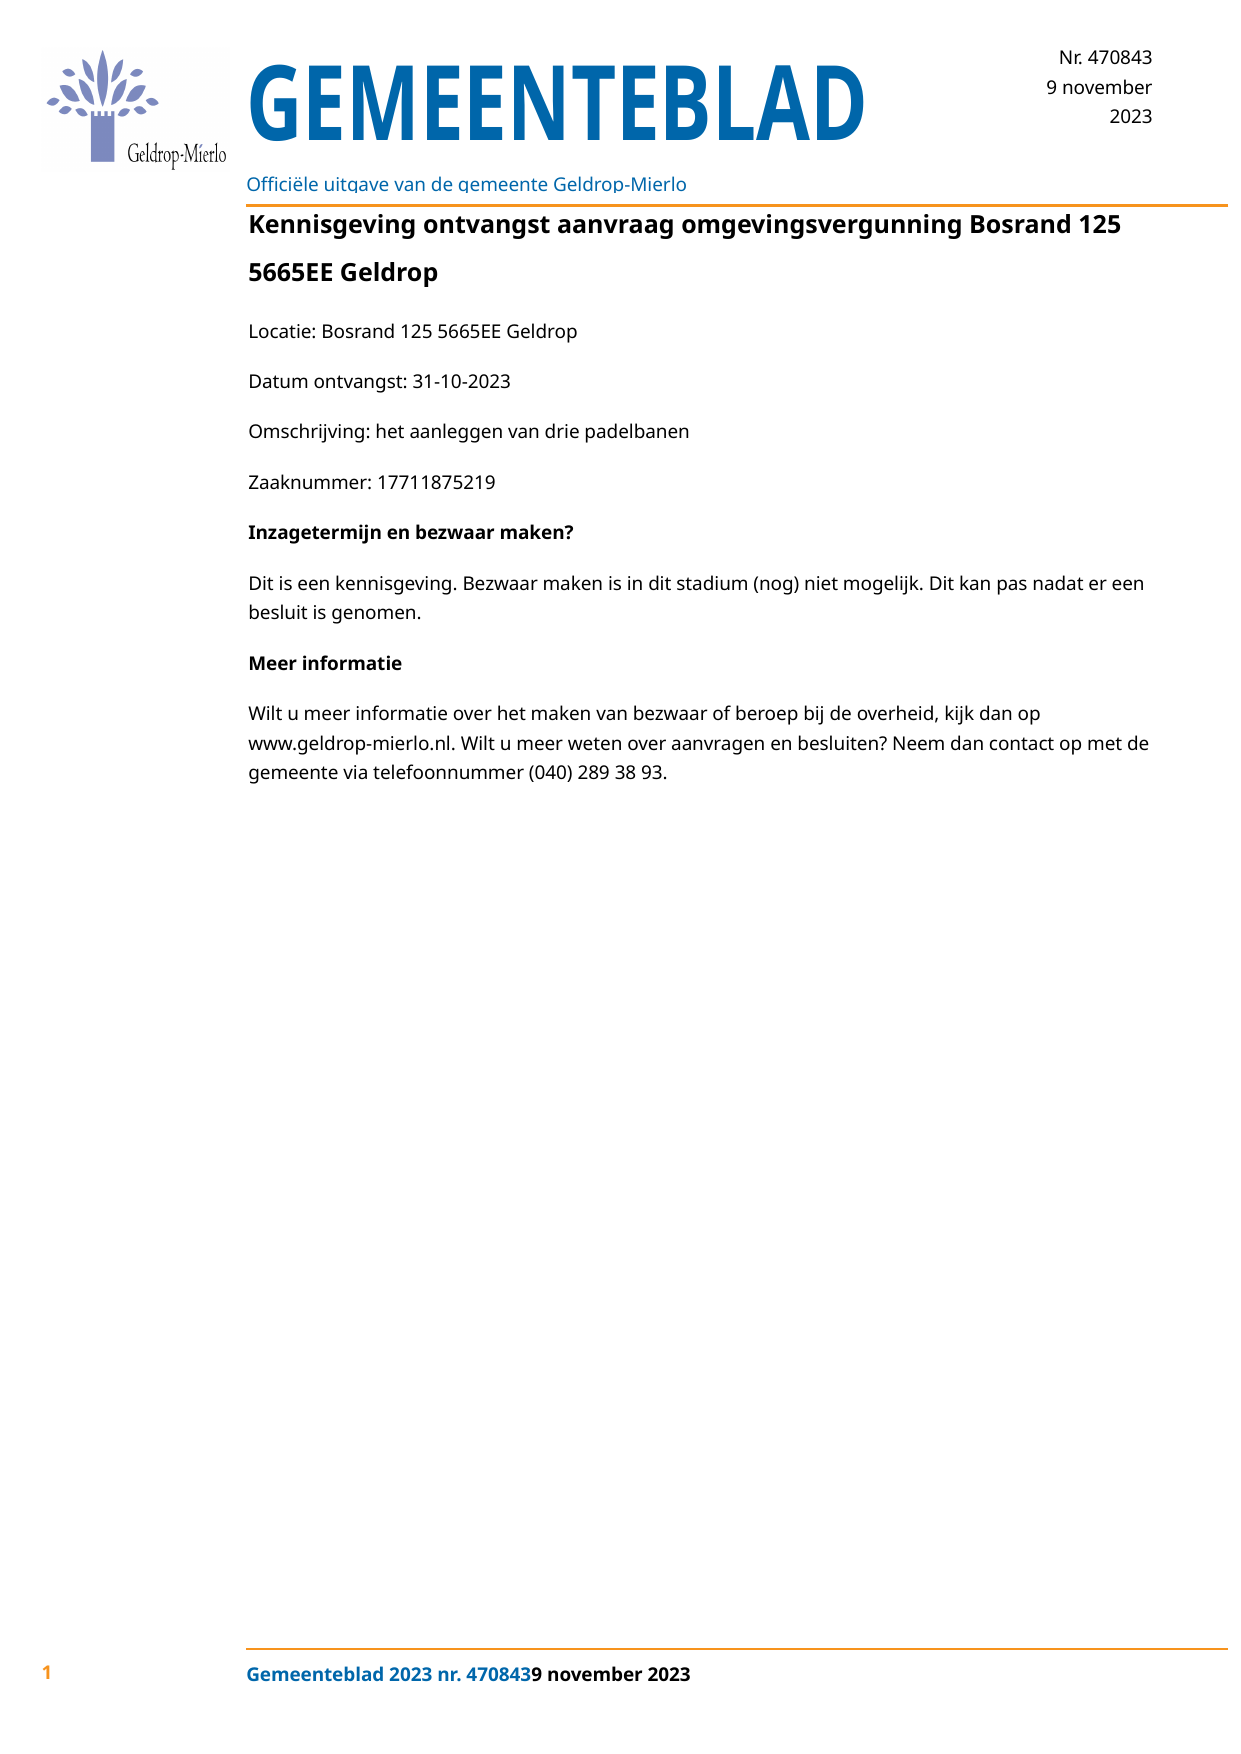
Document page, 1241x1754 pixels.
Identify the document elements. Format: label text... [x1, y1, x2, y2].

text Datum ontvangst: 31-10-2023 [248, 368, 1152, 394]
text Zaaknummer: 17711875219 [248, 469, 1152, 495]
picture [41, 47, 231, 172]
text Meer informatie [248, 650, 1152, 676]
text Omschrijving: het aanleggen van drie padelbanen [248, 419, 1152, 444]
text Inzagetermijn en bezwaar maken? [248, 519, 1152, 545]
text Locatie: Bosrand 125 5665EE Geldrop [248, 318, 1152, 344]
text Wilt u meer informatie over het maken van bezwaar of beroep bij de overheid, kijk dan op www.geldrop-mierlo.nl. Wilt u meer weten over aanvragen en besluiten? Neem dan contact op met de gemeente via telefoonnummer (040) 289 38 93. [248, 700, 1152, 785]
text Kennisgeving ontvangst aanvraag omgevingsvergunning Bosrand 125 5665EE Geldrop [248, 207, 1152, 288]
text Dit is een kennisgeving. Bezwaar maken is in dit stadium (nog) niet mogelijk. Dit kan pas nadat er een besluit is genomen. [248, 570, 1152, 625]
